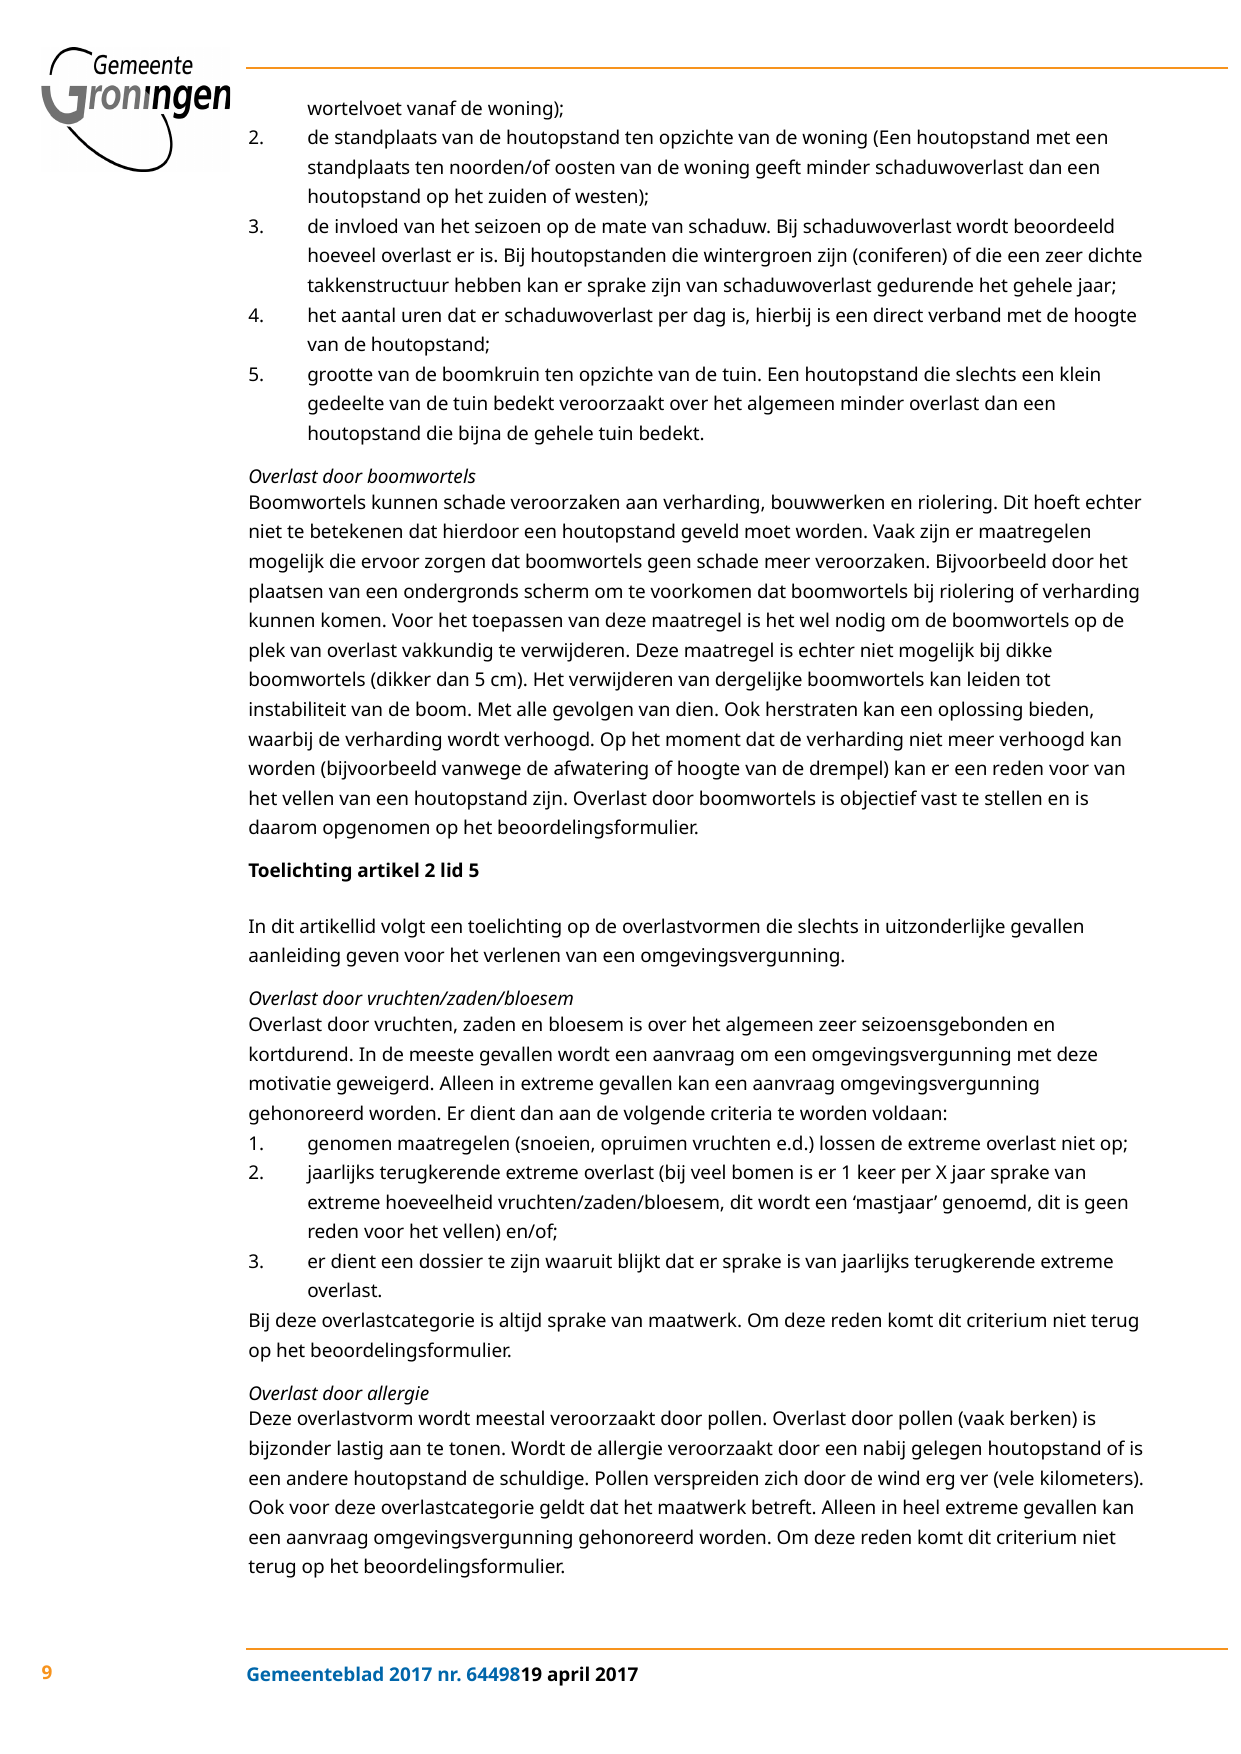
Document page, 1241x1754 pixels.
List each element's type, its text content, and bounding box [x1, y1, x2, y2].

list grootte van de boomkruin ten opzichte van de tuin. Een houtopstand die slechts een klein gedeelte van de tuin bedekt veroorzaakt over het algemeen minder overlast dan een houtopstand die bijna de gehele tuin bedekt. [248, 361, 1152, 446]
text Overlast door vruchten/zaden/bloesem [248, 986, 1152, 1011]
list genomen maatregelen (snoeien, opruimen vruchten e.d.) lossen de extreme overlast niet op; [248, 1130, 1152, 1155]
text In dit artikellid volgt een toelichting op de overlastvormen die slechts in uitzonderlijke gevallen aanleiding geven voor het verlenen van een omgevingsvergunning. [248, 913, 1152, 968]
text Deze overlastvorm wordt meestal veroorzaakt door pollen. Overlast door pollen (vaak berken) is bijzonder lastig aan te tonen. Wordt de allergie veroorzaakt door een nabij gelegen houtopstand of is een andere houtopstand de schuldige. Pollen verspreiden zich door de wind erg ver (vele kilometers). Ook voor deze overlastcategorie geldt dat het maatwerk betreft. Alleen in heel extreme gevallen kan een aanvraag omgevingsvergunning gehonoreerd worden. Om deze reden komt dit criterium niet terug op het beoordelingsformulier. [248, 1406, 1152, 1579]
text Overlast door allergie [248, 1380, 1152, 1406]
list er dient een dossier te zijn waaruit blijkt dat er sprake is van jaarlijks terugkerende extreme overlast. [248, 1248, 1152, 1303]
text Overlast door vruchten, zaden en bloesem is over het algemeen zeer seizoensgebonden en kortdurend. In de meeste gevallen wordt een aanvraag om een omgevingsvergunning met deze motivatie geweigerd. Alleen in extreme gevallen kan een aanvraag omgevingsvergunning gehonoreerd worden. Er dient dan aan de volgende criteria te worden voldaan: [248, 1011, 1152, 1126]
text Overlast door boomwortels [248, 463, 1152, 489]
text Bij deze overlastcategorie is altijd sprake van maatwerk. Om deze reden komt dit criterium niet terug op het beoordelingsformulier. [248, 1307, 1152, 1362]
list het aantal uren dat er schaduwoverlast per dag is, hierbij is een direct verband met de hoogte van de houtopstand; [248, 302, 1152, 357]
text Toelichting artikel 2 lid 5 [248, 858, 1152, 883]
picture [41, 47, 231, 172]
text Boomwortels kunnen schade veroorzaken aan verharding, bouwwerken en riolering. Dit hoeft echter niet te betekenen dat hierdoor een houtopstand geveld moet worden. Vaak zijn er maatregelen mogelijk die ervoor zorgen dat boomwortels geen schade meer veroorzaken. Bijvoorbeeld door het plaatsen van een ondergronds scherm om te voorkomen dat boomwortels bij riolering of verharding kunnen komen. Voor het toepassen van deze maatregel is het wel nodig om de boomwortels op de plek van overlast vakkundig te verwijderen. Deze maatregel is echter niet mogelijk bij dikke boomwortels (dikker dan 5 cm). Het verwijderen van dergelijke boomwortels kan leiden tot instabiliteit van de boom. Met alle gevolgen van dien. Ook herstraten kan een oplossing bieden, waarbij de verharding wordt verhoogd. Op het moment dat de verharding niet meer verhoogd kan worden (bijvoorbeeld vanwege de afwatering of hoogte van de drempel) kan er een reden voor van het vellen van een houtopstand zijn. Overlast door boomwortels is objectief vast te stellen en is daarom opgenomen op het beoordelingsformulier. [248, 489, 1152, 840]
list de invloed van het seizoen op de mate van schaduw. Bij schaduwoverlast wordt beoordeeld hoeveel overlast er is. Bij houtopstanden die wintergroen zijn (coniferen) of die een zeer dichte takkenstructuur hebben kan er sprake zijn van schaduwoverlast gedurende het gehele jaar; [248, 213, 1152, 298]
list jaarlijks terugkerende extreme overlast (bij veel bomen is er 1 keer per X jaar sprake van extreme hoeveelheid vruchten/zaden/bloesem, dit wordt een ‘mastjaar’ genoemd, dit is geen reden voor het vellen) en/of; [248, 1159, 1152, 1244]
list de standplaats van de houtopstand ten opzichte van de woning (Een houtopstand met een standplaats ten noorden/of oosten van de woning geeft minder schaduwoverlast dan een houtopstand op het zuiden of westen); [248, 124, 1152, 209]
list wortelvoet vanaf de woning); [248, 95, 1152, 121]
